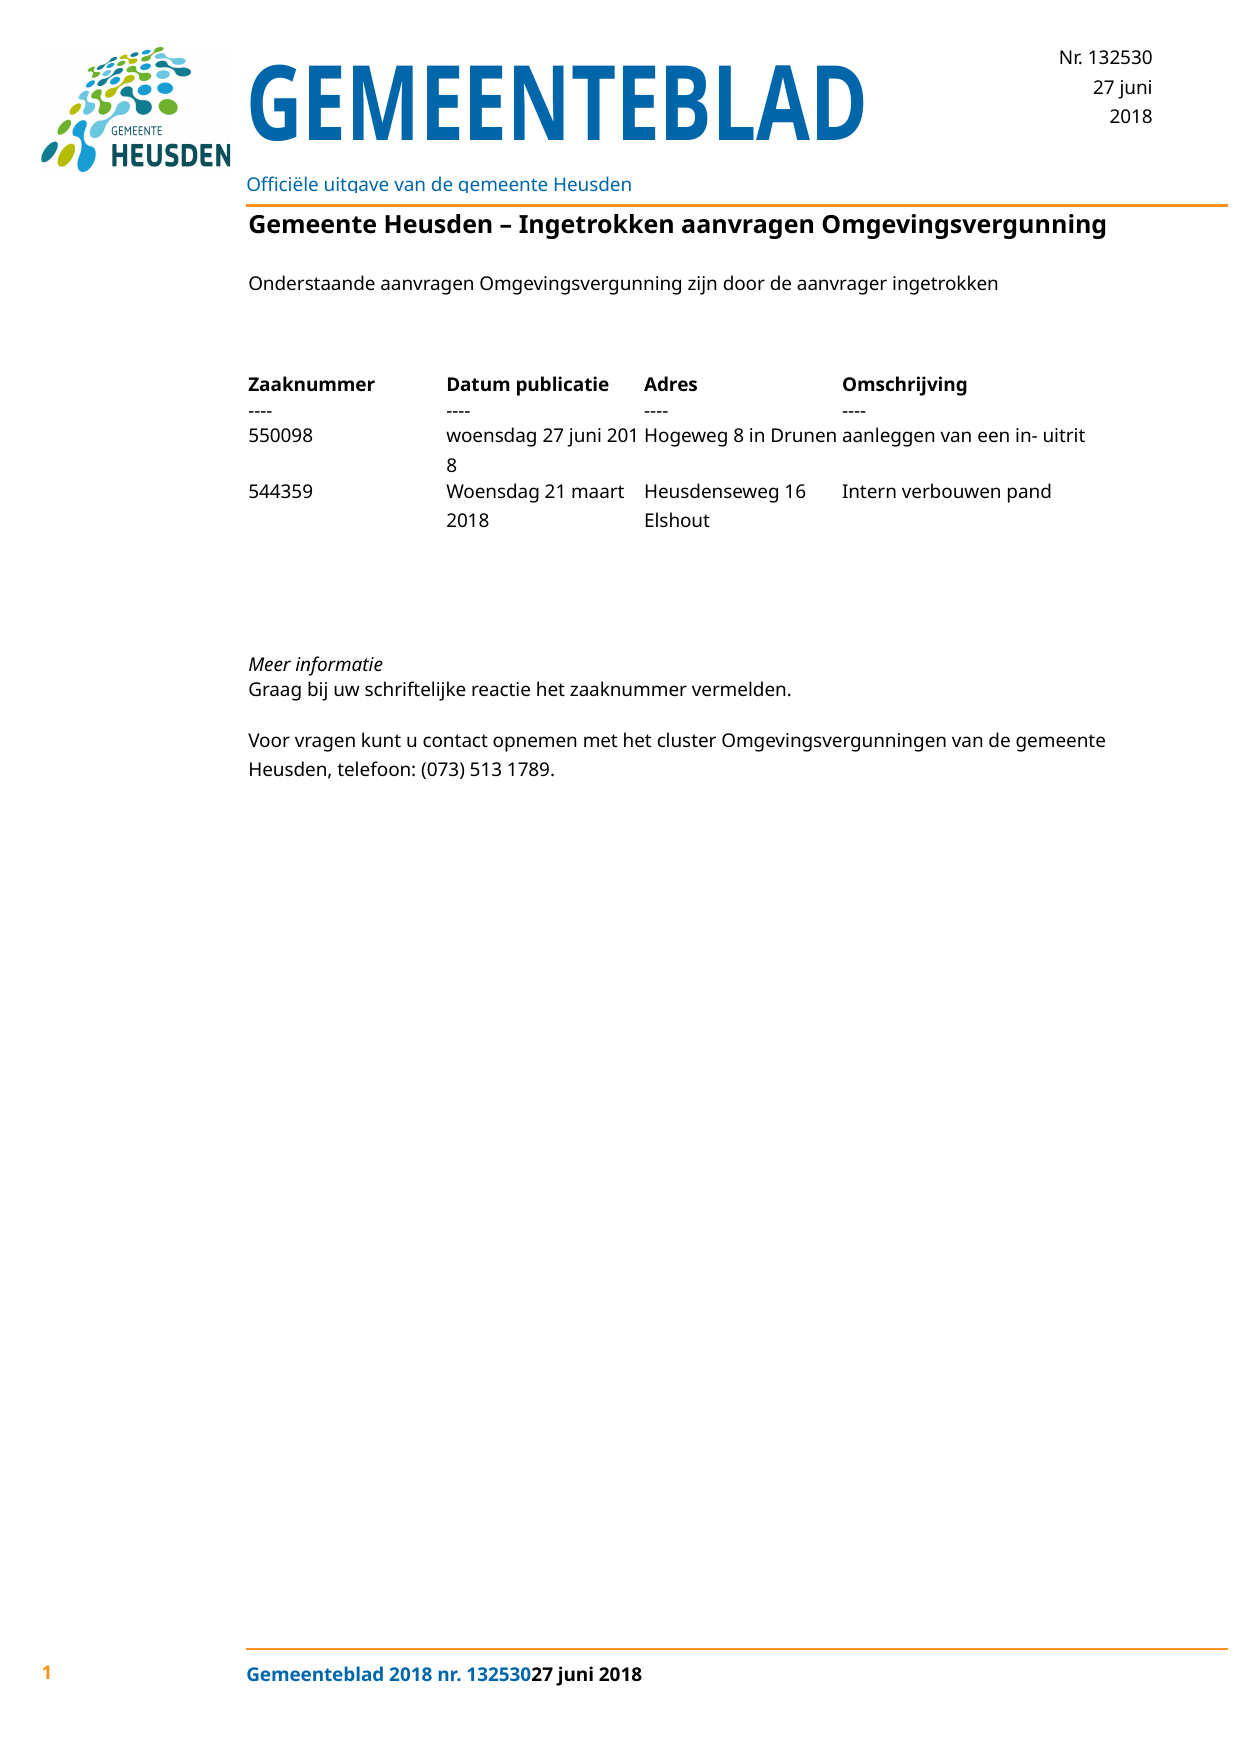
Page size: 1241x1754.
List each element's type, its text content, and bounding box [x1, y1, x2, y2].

table_cell ---- [842, 397, 1152, 423]
table_cell Hogeweg 8 in Drunen [644, 423, 842, 478]
text Gemeente Heusden – Ingetrokken aanvragen Omgevingsvergunning [248, 207, 1152, 241]
text Graag bij uw schriftelijke reactie het zaaknummer vermelden. [248, 677, 1152, 702]
table_cell ---- [248, 397, 446, 423]
picture [41, 47, 231, 172]
table_header Adres [644, 371, 842, 397]
table_cell Intern verbouwen pand [842, 478, 1152, 533]
text Onderstaande aanvragen Omgevingsvergunning zijn door de aanvrager ingetrokken [248, 270, 1152, 296]
table_header Zaaknummer [248, 371, 446, 397]
table_cell aanleggen van een in- uitrit [842, 423, 1152, 478]
table_cell Heusdenseweg 16 Elshout [644, 478, 842, 533]
table_cell ---- [644, 397, 842, 423]
text Meer informatie [248, 651, 1152, 677]
table_header Omschrijving [842, 371, 1152, 397]
table_cell 544359 [248, 478, 446, 533]
table_cell ---- [446, 397, 644, 423]
table_cell woensdag 27 juni 2018 [446, 423, 644, 478]
table_cell Woensdag 21 maart 2018 [446, 478, 644, 533]
table_cell 550098 [248, 423, 446, 478]
text Voor vragen kunt u contact opnemen met het cluster Omgevingsvergunningen van de gemeente Heusden, telefoon: (073) 513 1789. [248, 727, 1152, 782]
table_header Datum publicatie [446, 371, 644, 397]
